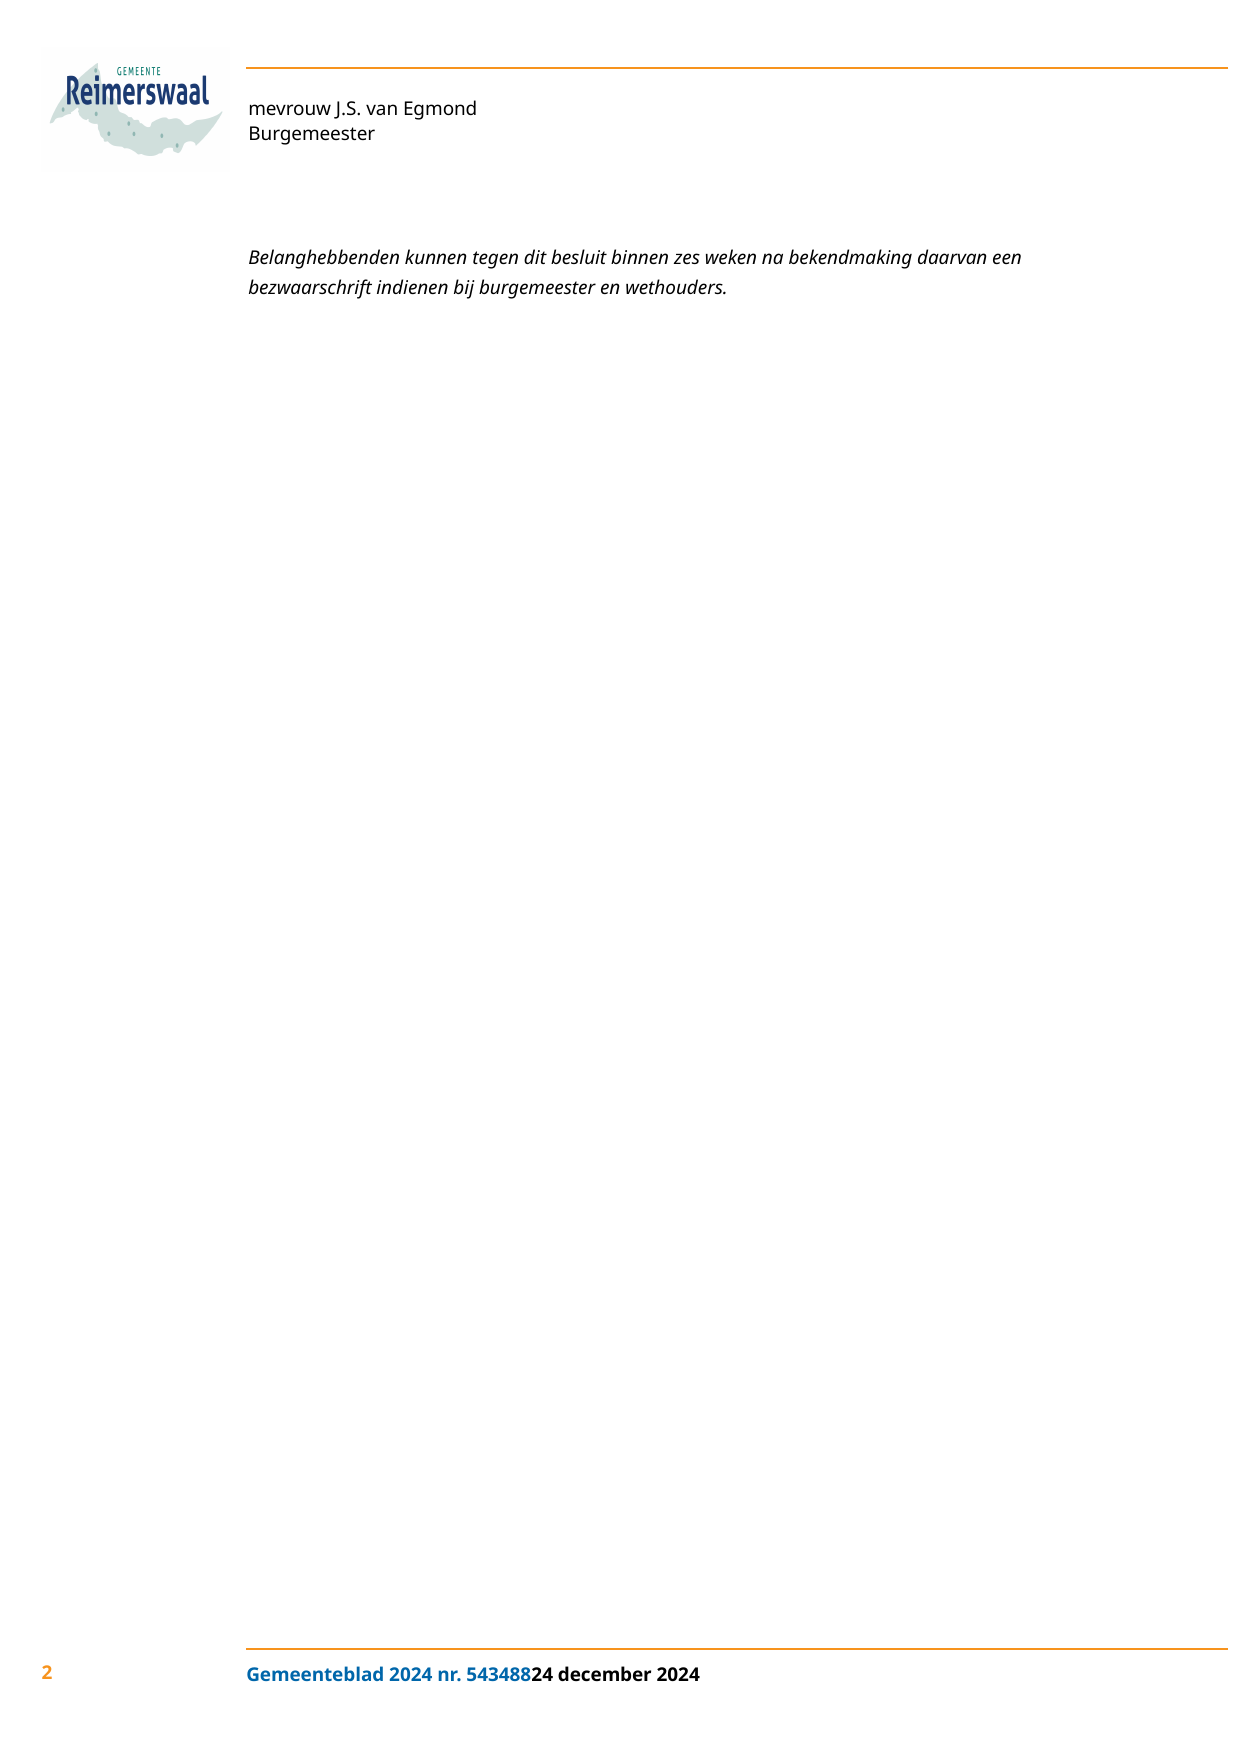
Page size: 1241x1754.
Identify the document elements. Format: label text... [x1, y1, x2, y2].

text mevrouw J.S. van Egmond [248, 95, 1152, 121]
text Burgemeester [248, 121, 1152, 146]
picture [41, 47, 231, 172]
text Belanghebbenden kunnen tegen dit besluit binnen zes weken na bekendmaking daarvan een bezwaarschrift indienen bij burgemeester en wethouders. [248, 244, 1152, 299]
